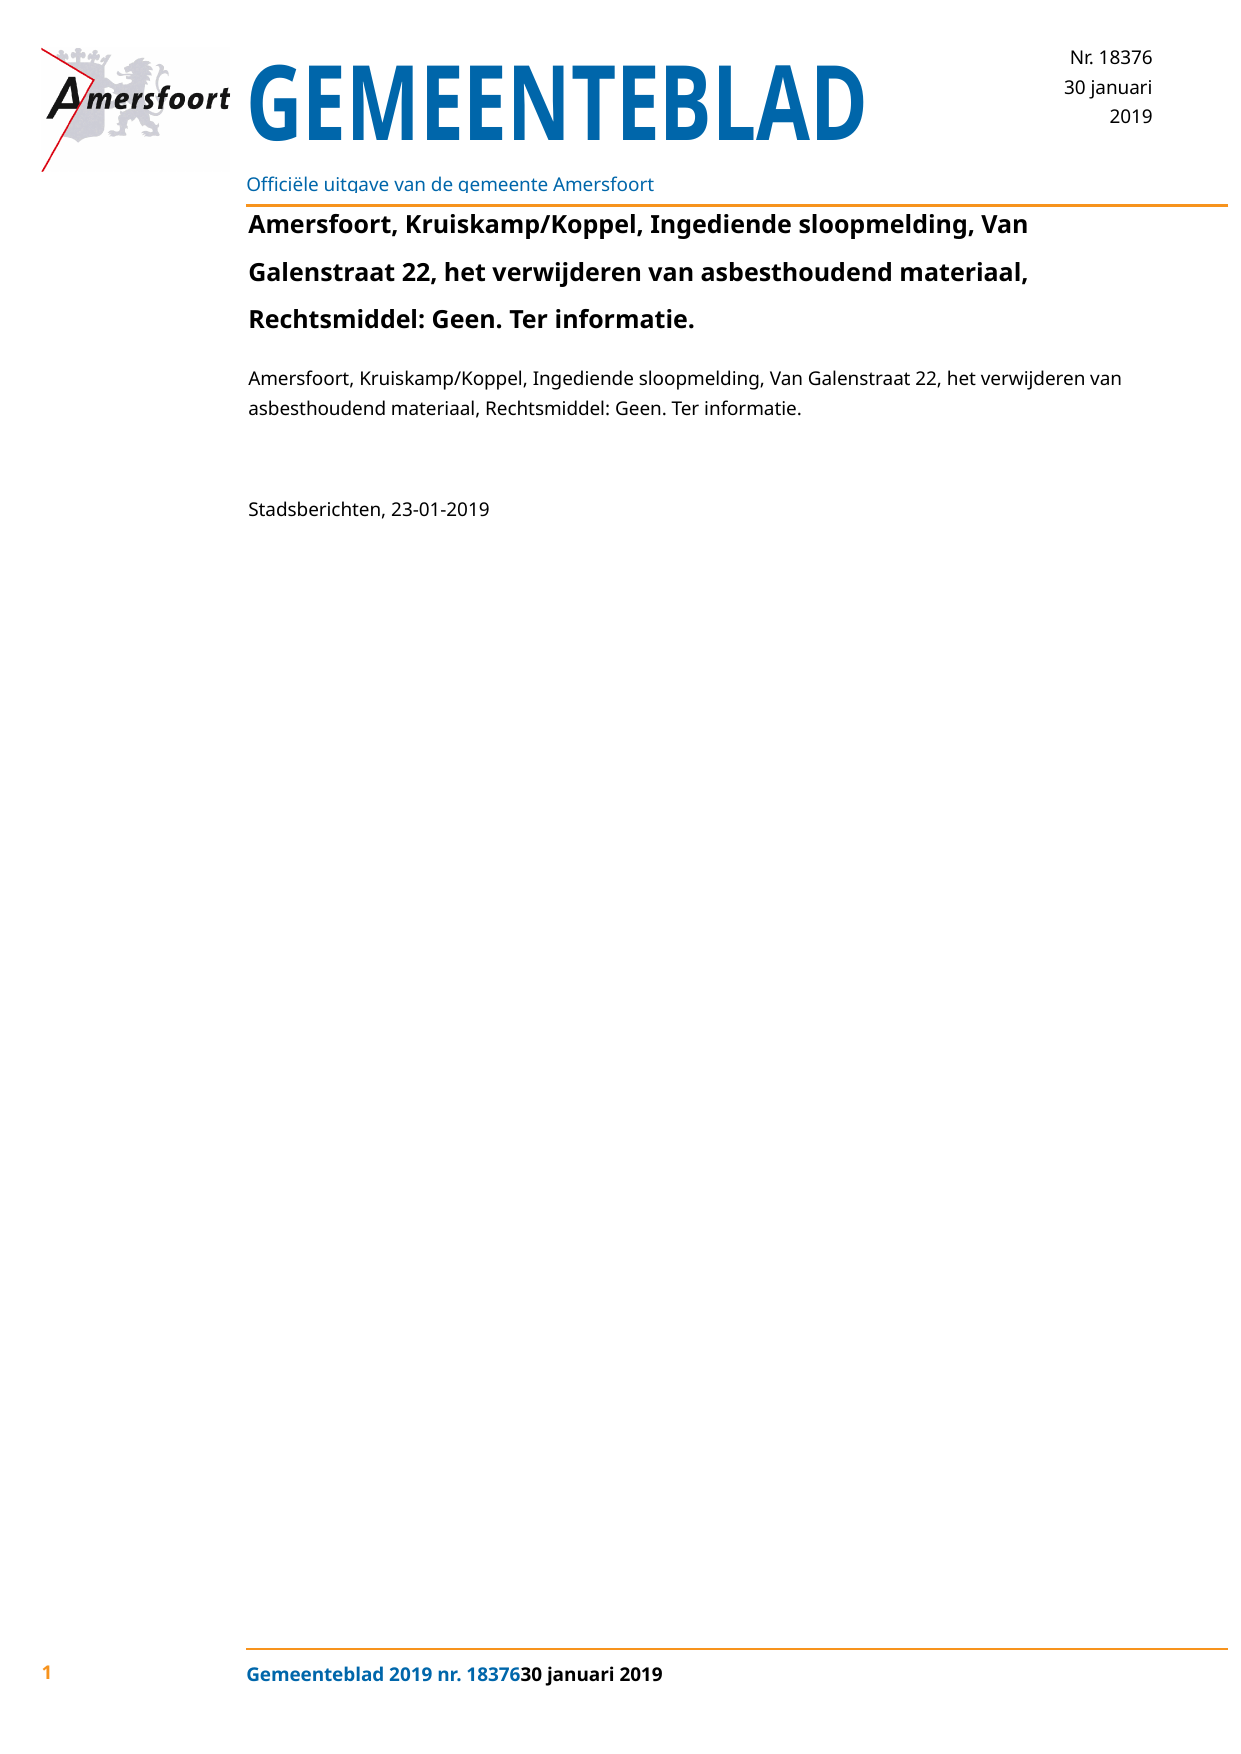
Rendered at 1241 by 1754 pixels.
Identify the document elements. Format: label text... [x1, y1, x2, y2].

text Stadsberichten, 23-01-2019 [248, 496, 1152, 522]
picture [41, 47, 231, 172]
text Amersfoort, Kruiskamp/Koppel, Ingediende sloopmelding, Van Galenstraat 22, het verwijderen van asbesthoudend materiaal, Rechtsmiddel: Geen. Ter informatie. [248, 207, 1152, 336]
text Amersfoort, Kruiskamp/Koppel, Ingediende sloopmelding, Van Galenstraat 22, het verwijderen van asbesthoudend materiaal, Rechtsmiddel: Geen. Ter informatie. [248, 366, 1152, 421]
